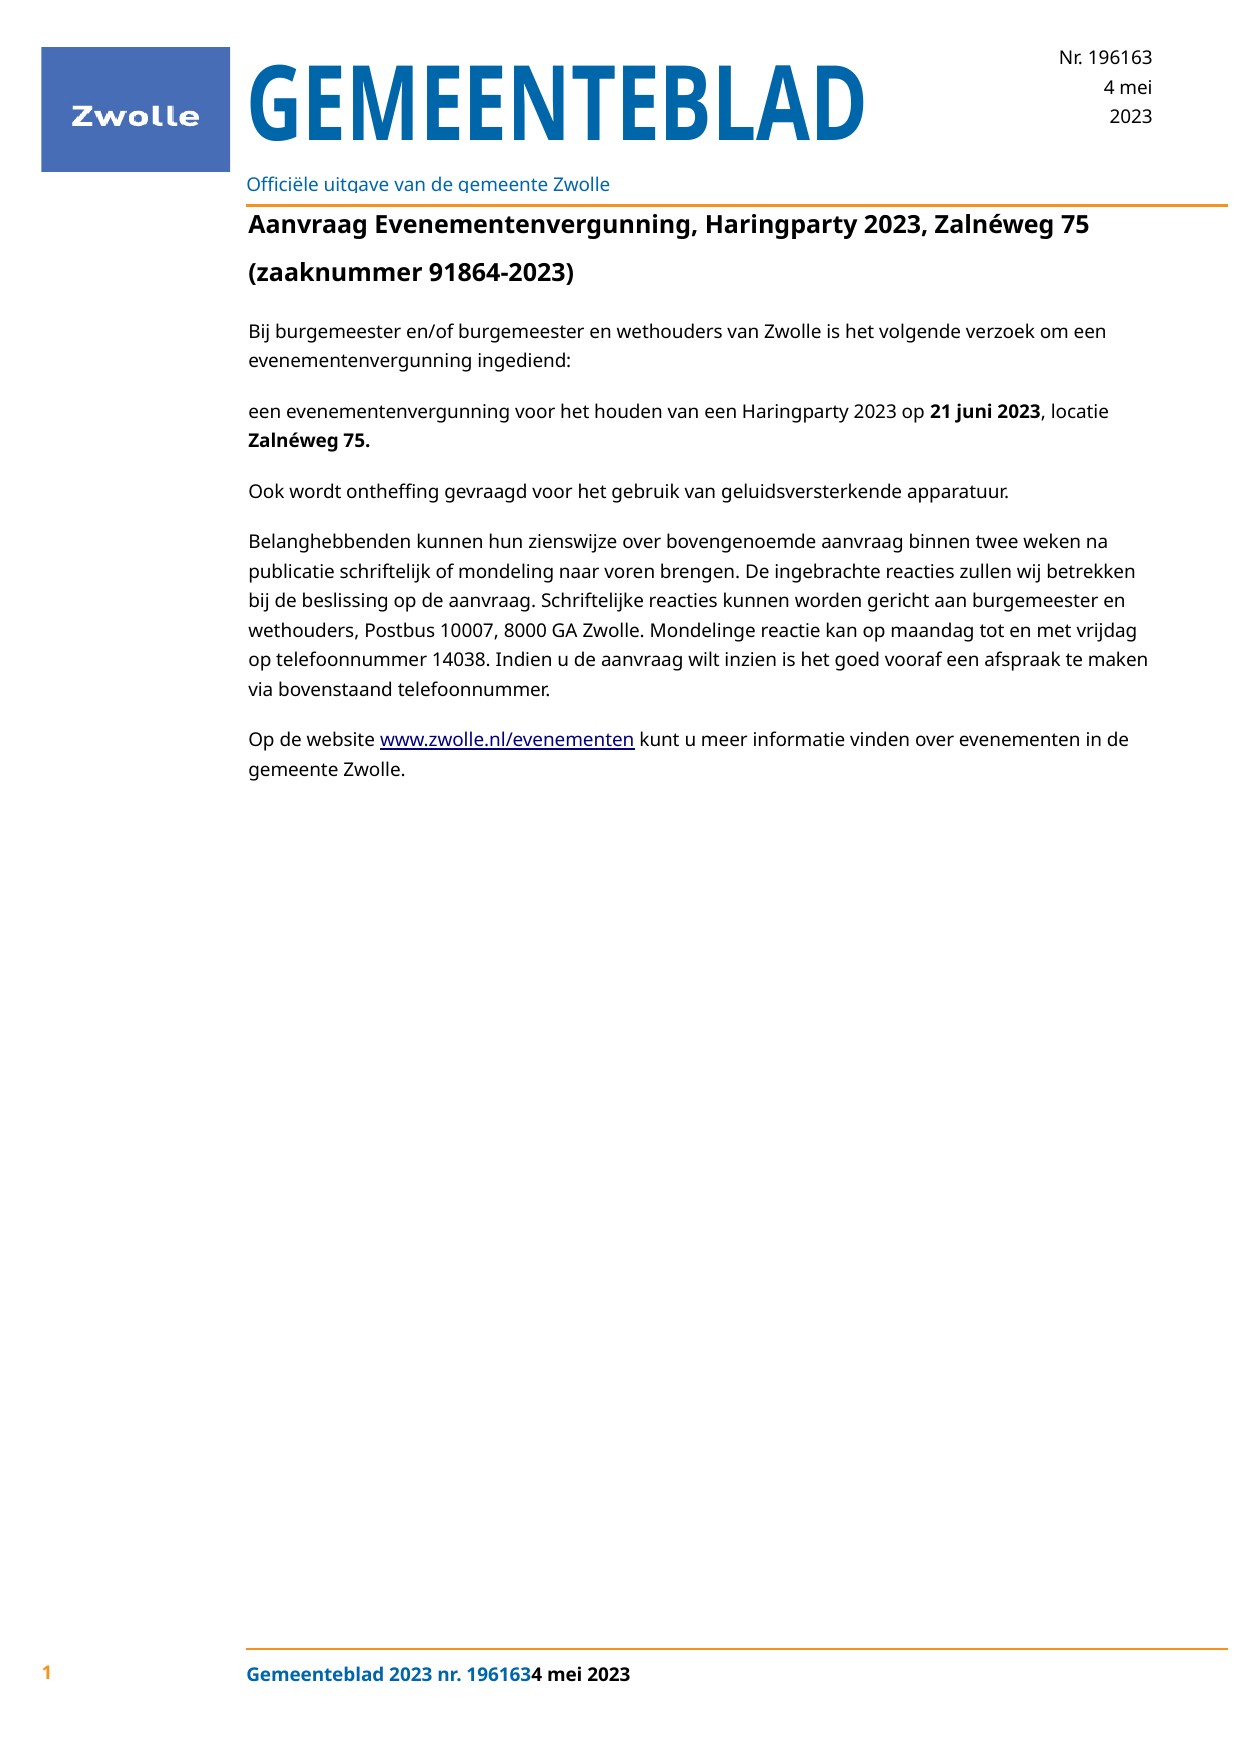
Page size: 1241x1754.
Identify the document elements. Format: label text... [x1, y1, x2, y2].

text een evenementenvergunning voor het houden van een Haringparty 2023 op 21 juni 2023, locatie Zalnéweg 75. [248, 398, 1152, 453]
picture [41, 47, 231, 172]
text Belanghebbenden kunnen hun zienswijze over bovengenoemde aanvraag binnen twee weken na publicatie schriftelijk of mondeling naar voren brengen. De ingebrachte reacties zullen wij betrekken bij de beslissing op de aanvraag. Schriftelijke reacties kunnen worden gericht aan burgemeester en wethouders, Postbus 10007, 8000 GA Zwolle. Mondelinge reactie kan op maandag tot en met vrijdag op telefoonnummer 14038. Indien u de aanvraag wilt inzien is het goed vooraf een afspraak te maken via bovenstaand telefoonnummer. [248, 528, 1152, 702]
text Ook wordt ontheffing gevraagd voor het gebruik van geluidsversterkende apparatuur. [248, 478, 1152, 504]
text Bij burgemeester en/of burgemeester en wethouders van Zwolle is het volgende verzoek om een evenementenvergunning ingediend: [248, 318, 1152, 373]
text Op de website www.zwolle.nl/evenementen kunt u meer informatie vinden over evenementen in de gemeente Zwolle. [248, 727, 1152, 782]
text Aanvraag Evenementenvergunning, Haringparty 2023, Zalnéweg 75 (zaaknummer 91864-2023) [248, 207, 1152, 288]
